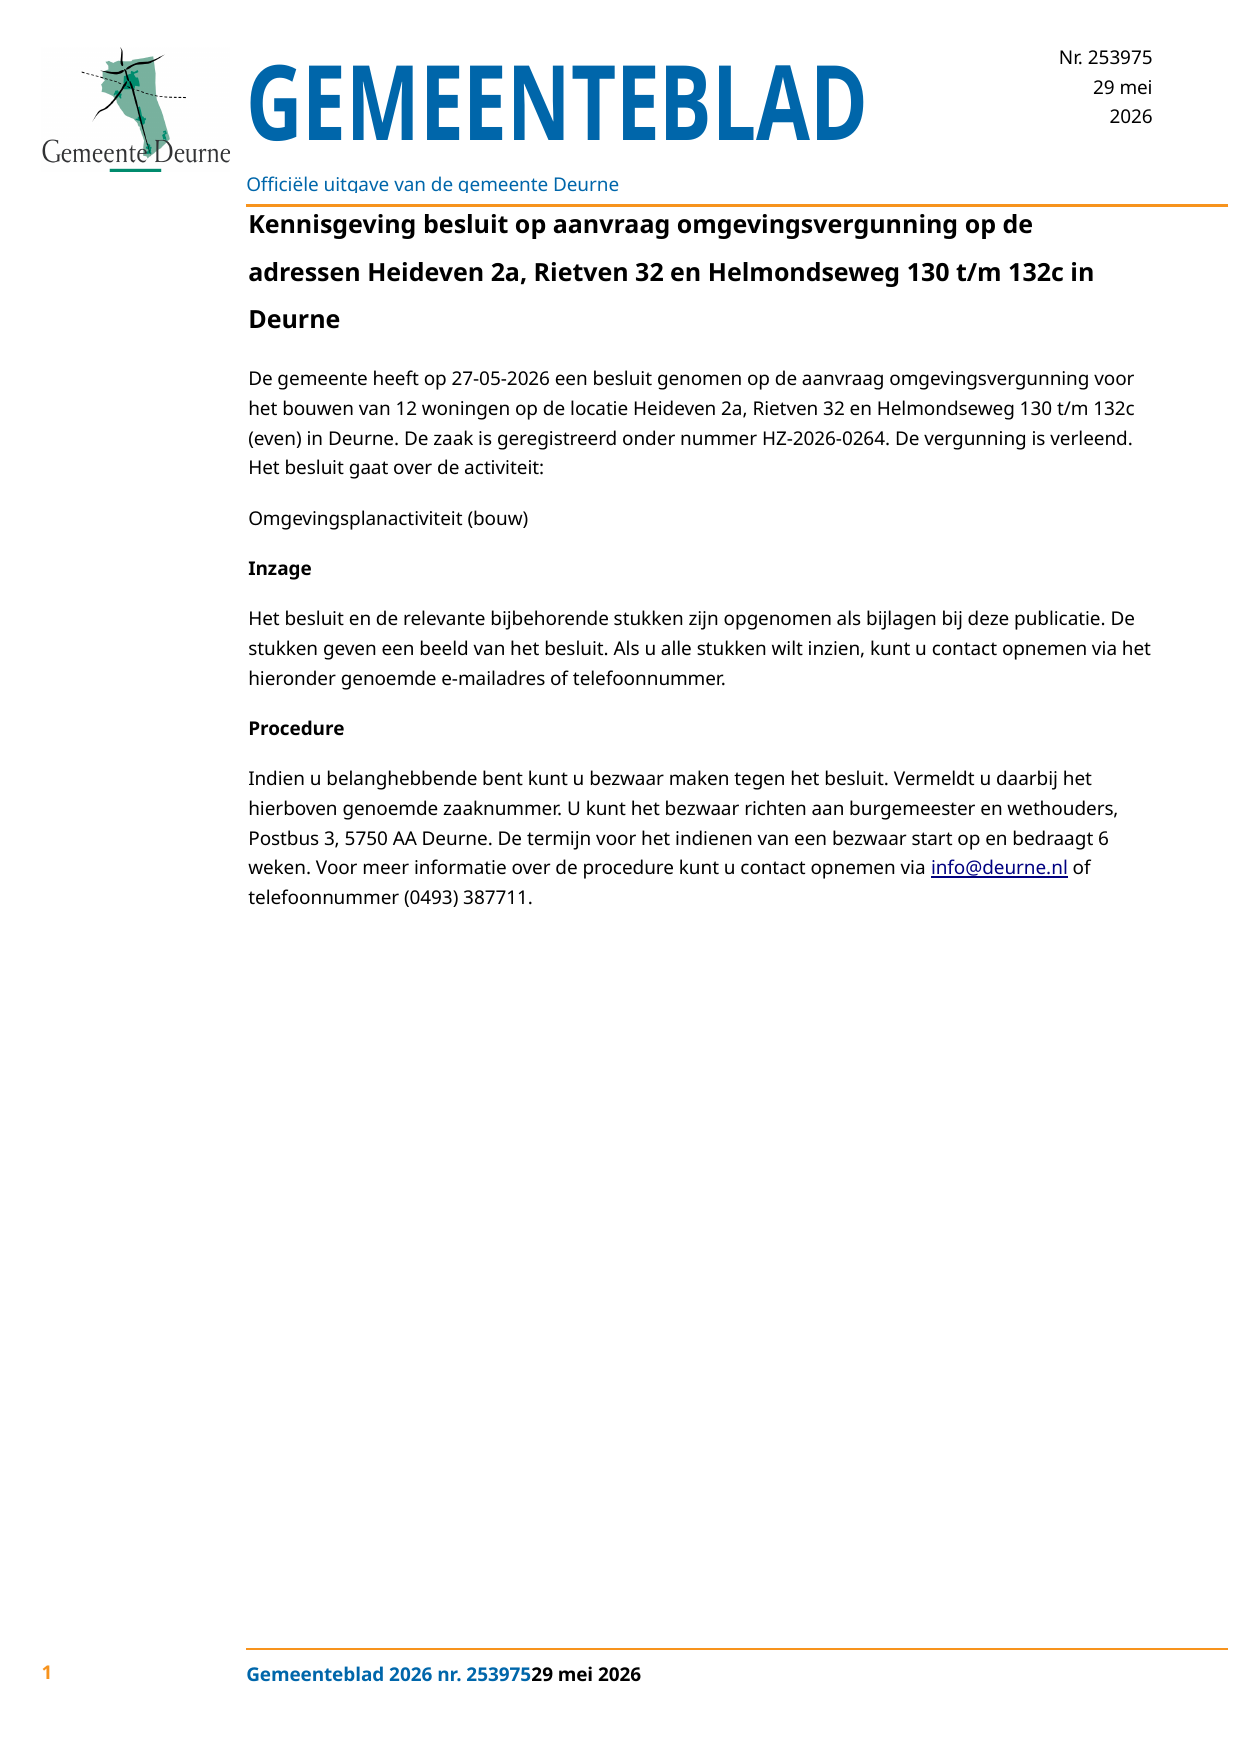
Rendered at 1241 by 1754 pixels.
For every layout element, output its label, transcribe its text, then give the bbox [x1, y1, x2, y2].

text Inzage [248, 555, 1152, 581]
text Indien u belanghebbende bent kunt u bezwaar maken tegen het besluit. Vermeldt u daarbij het hierboven genoemde zaaknummer. U kunt het bezwaar richten aan burgemeester en wethouders, Postbus 3, 5750 AA Deurne. De termijn voor het indienen van een bezwaar start op en bedraagt 6 weken. Voor meer informatie over de procedure kunt u contact opnemen via info@deurne.nl of telefoonnummer (0493) 387711. [248, 766, 1152, 909]
text Het besluit en de relevante bijbehorende stukken zijn opgenomen als bijlagen bij deze publicatie. De stukken geven een beeld van het besluit. Als u alle stukken wilt inzien, kunt u contact opnemen via het hieronder genoemde e-mailadres of telefoonnummer. [248, 606, 1152, 690]
text De gemeente heeft op 27-05-2026 een besluit genomen op de aanvraag omgevingsvergunning voor het bouwen van 12 woningen op de locatie Heideven 2a, Rietven 32 en Helmondseweg 130 t/m 132c (even) in Deurne. De zaak is geregistreerd onder nummer HZ-2026-0264. De vergunning is verleend. Het besluit gaat over de activiteit: [248, 366, 1152, 480]
text Kennisgeving besluit op aanvraag omgevingsvergunning op de adressen Heideven 2a, Rietven 32 en Helmondseweg 130 t/m 132c in Deurne [248, 207, 1152, 336]
text Procedure [248, 715, 1152, 741]
text Omgevingsplanactiviteit (bouw) [248, 505, 1152, 530]
picture [41, 47, 231, 172]
